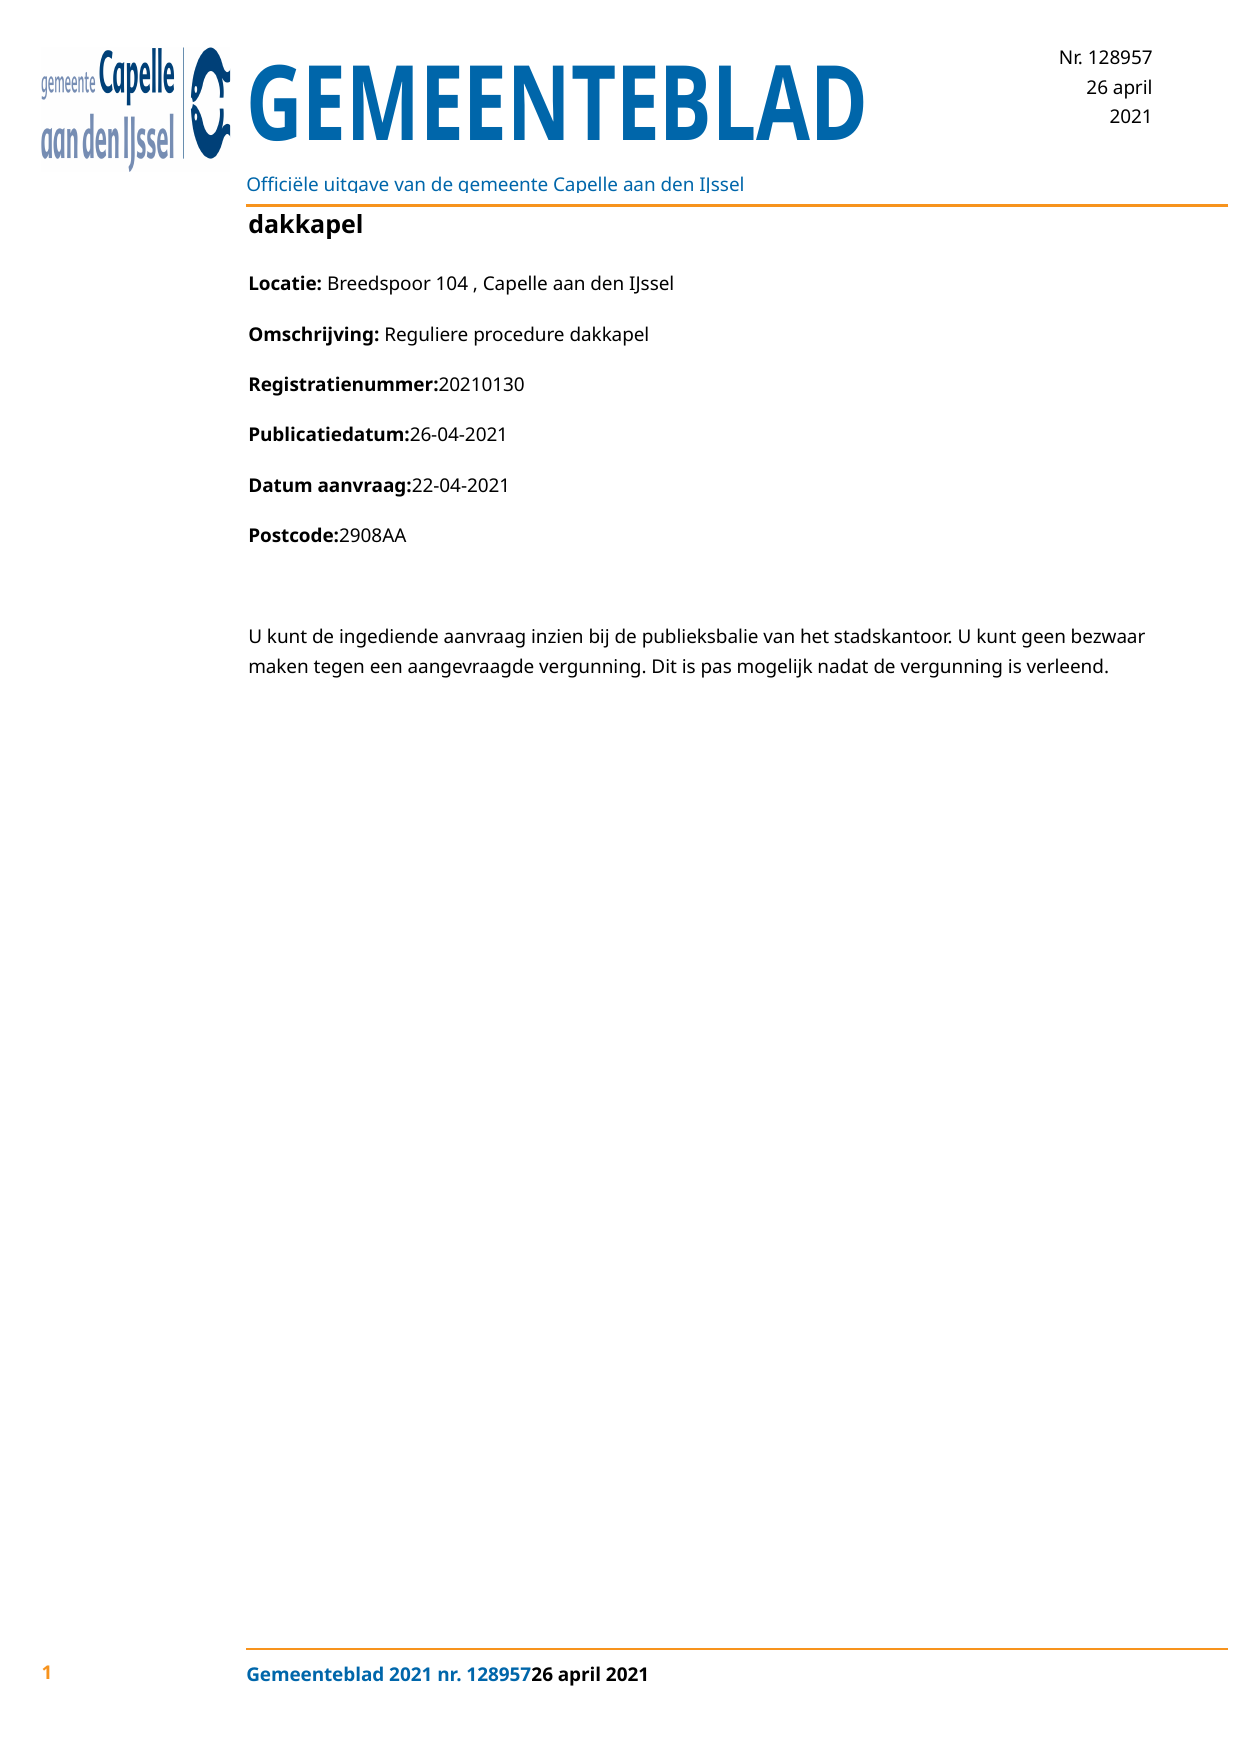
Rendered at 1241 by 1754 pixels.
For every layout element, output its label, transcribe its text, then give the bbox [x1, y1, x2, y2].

text Omschrijving: Reguliere procedure dakkapel [248, 321, 1152, 346]
text dakkapel [248, 207, 1152, 241]
text U kunt de ingediende aanvraag inzien bij de publieksbalie van het stadskantoor. U kunt geen bezwaar maken tegen een aangevraagde vergunning. Dit is pas mogelijk nadat de vergunning is verleend. [248, 623, 1152, 678]
text Postcode:2908AA [248, 522, 1152, 548]
picture [41, 47, 231, 172]
text Registratienummer:20210130 [248, 371, 1152, 397]
text Datum aanvraag:22-04-2021 [248, 472, 1152, 498]
text Locatie: Breedspoor 104 , Capelle aan den IJssel [248, 270, 1152, 296]
text Publicatiedatum:26-04-2021 [248, 422, 1152, 447]
